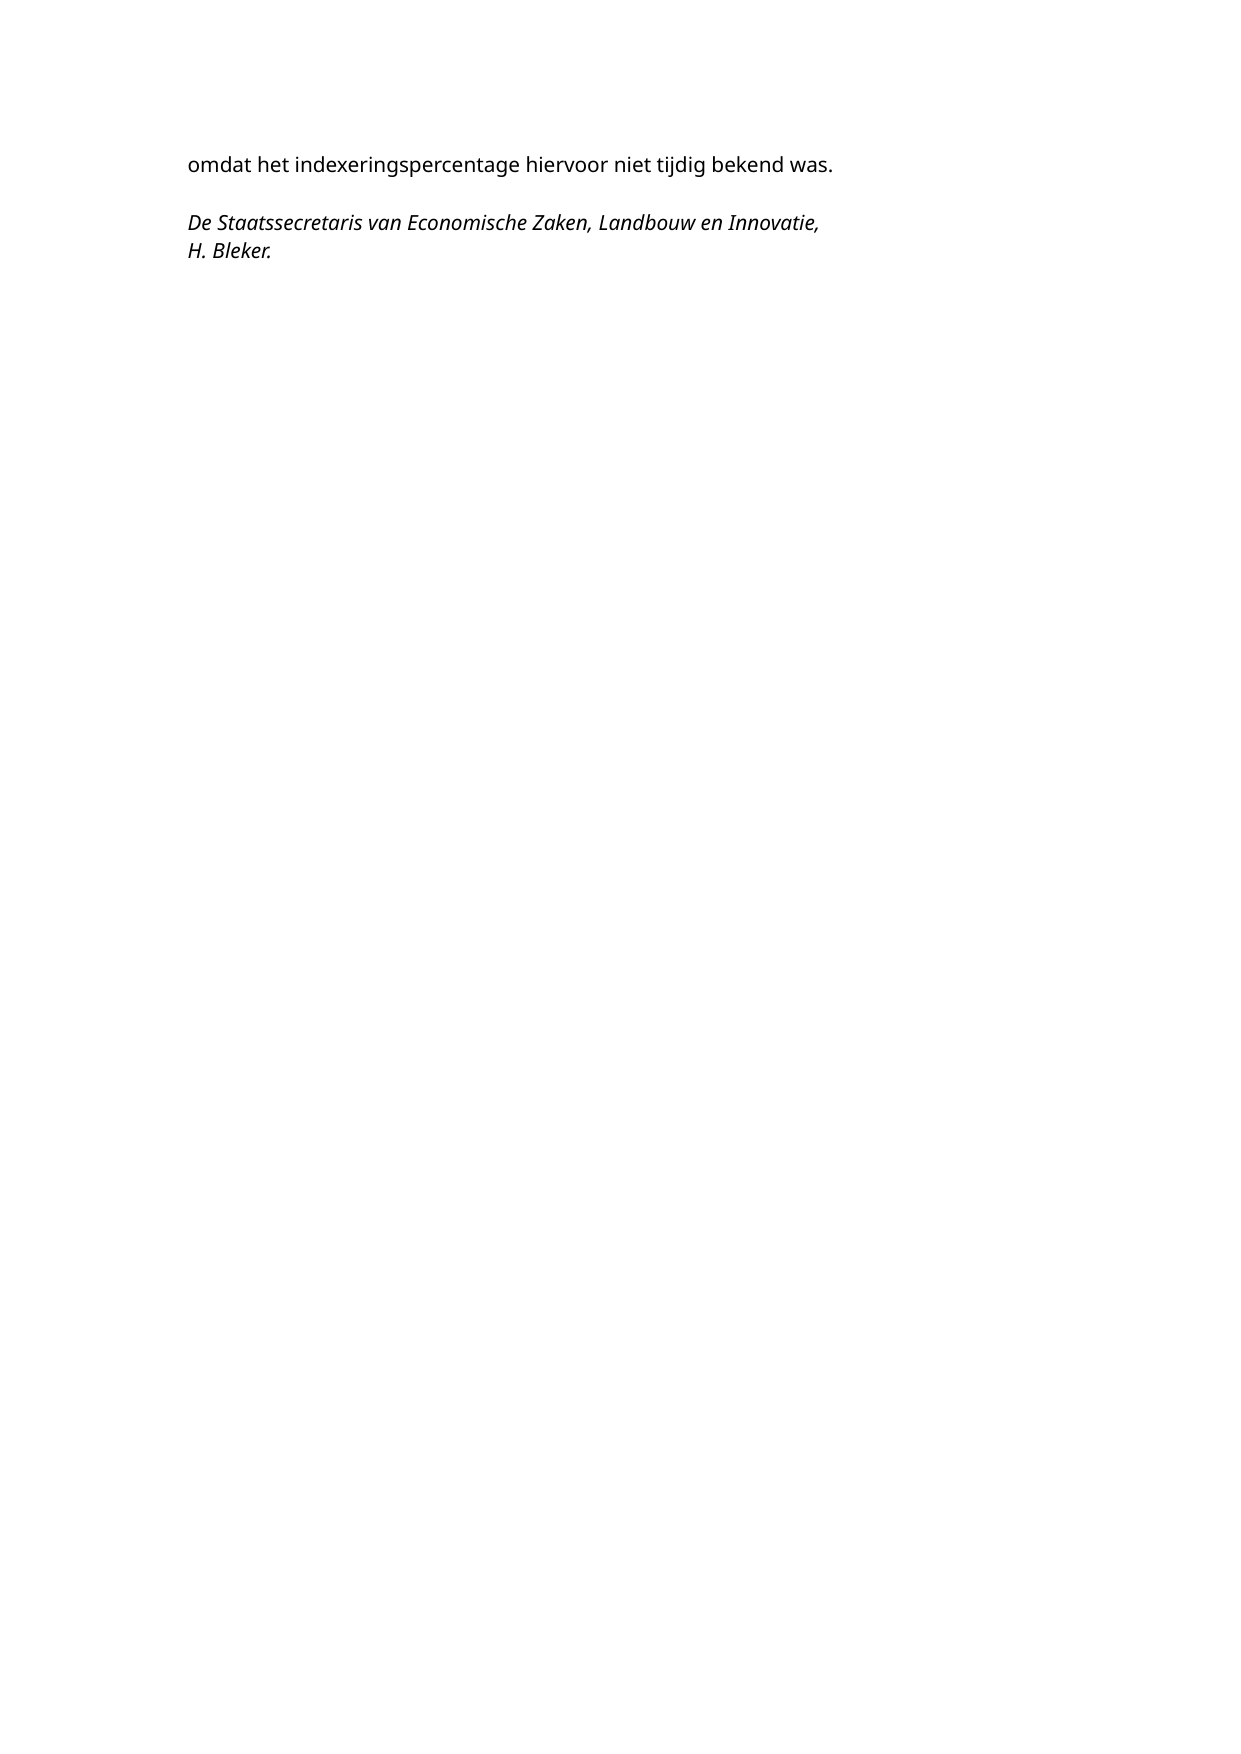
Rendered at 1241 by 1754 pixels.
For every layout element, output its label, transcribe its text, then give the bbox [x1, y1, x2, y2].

text H. Bleker. [187, 236, 1053, 265]
text omdat het indexeringspercentage hiervoor niet tijdig bekend was. [187, 150, 1053, 178]
text De Staatssecretaris van Economische Zaken, Landbouw en Innovatie, [187, 208, 1053, 236]
